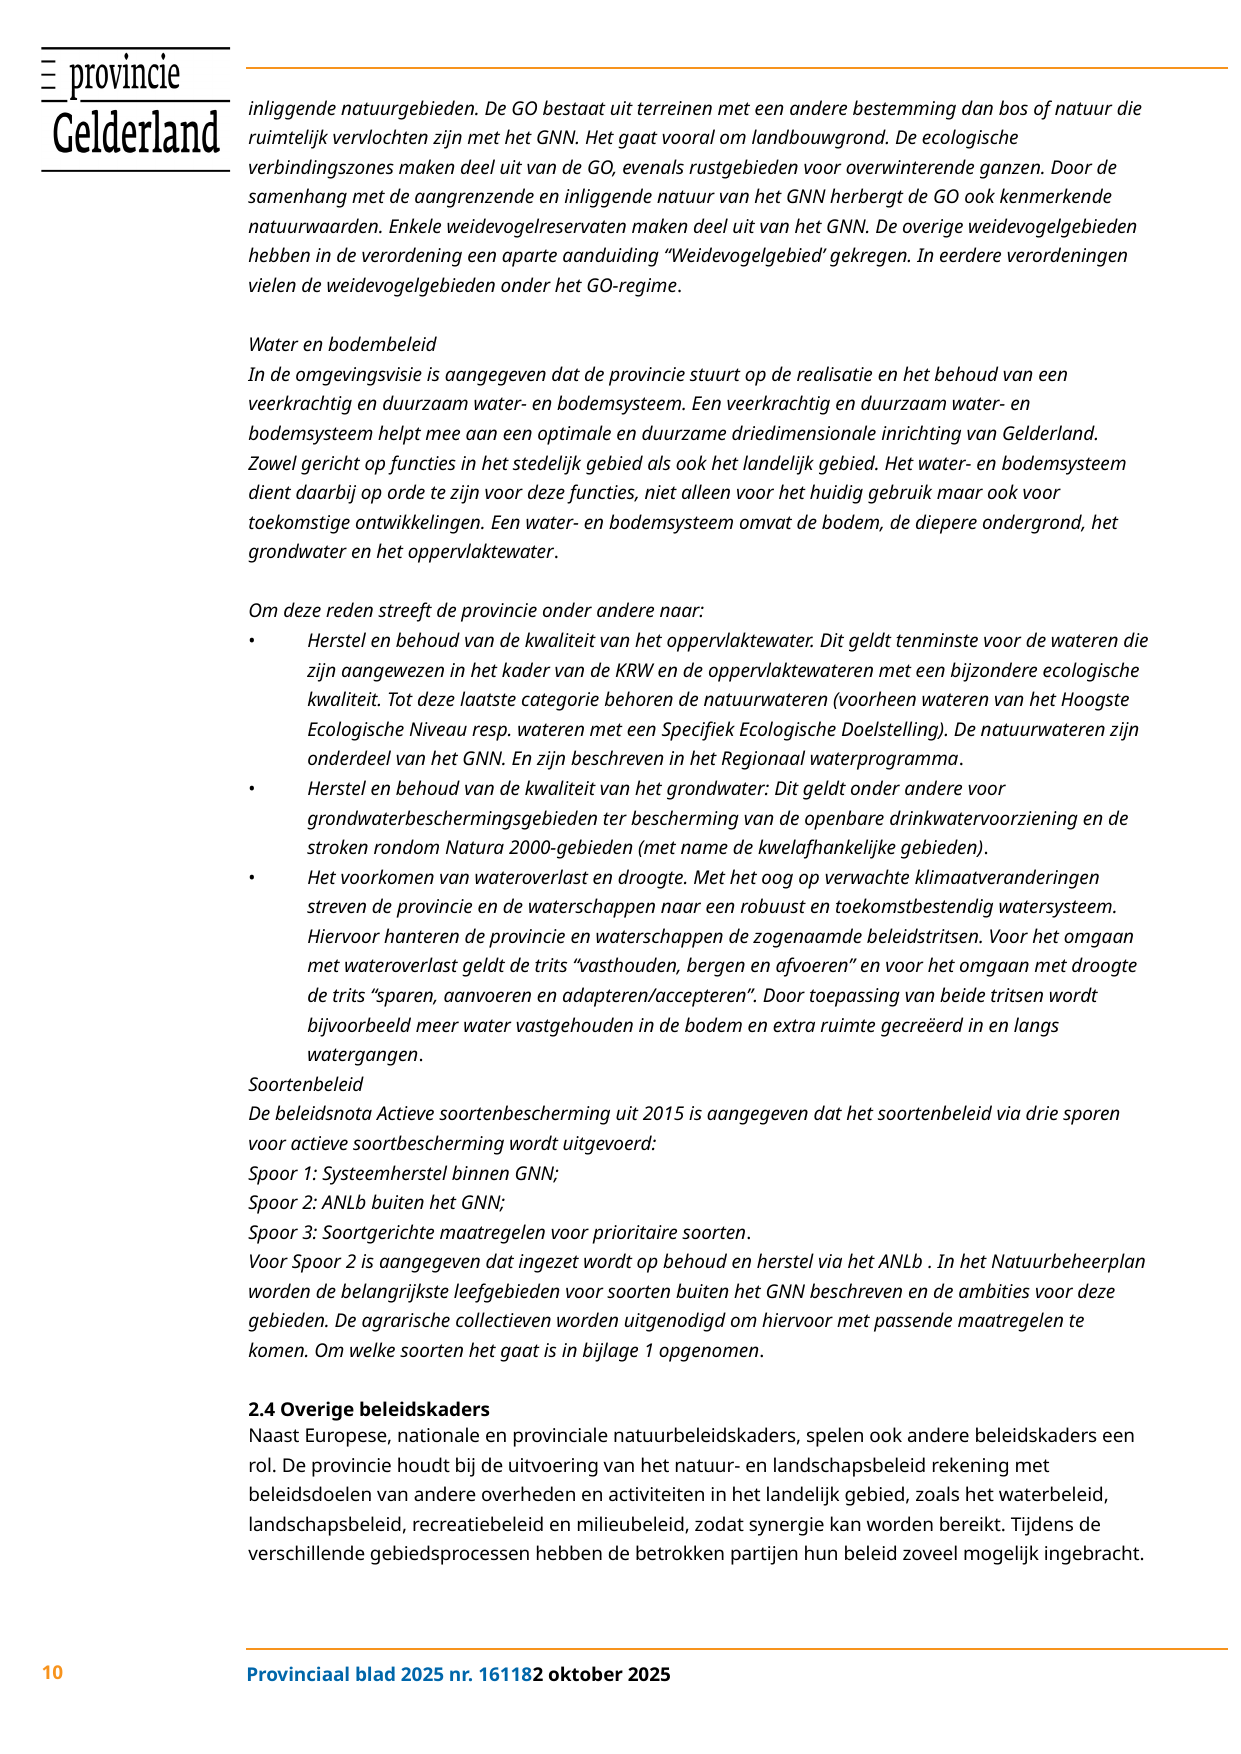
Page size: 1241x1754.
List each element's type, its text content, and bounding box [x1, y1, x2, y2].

text Spoor 1: Systeemherstel binnen GNN; [248, 1160, 1152, 1186]
list Herstel en behoud van de kwaliteit van het oppervlaktewater. Dit geldt tenminste voor de wateren die zijn aangewezen in het kader van de KRW en de oppervlaktewateren met een bijzondere ecologische kwaliteit. Tot deze laatste categorie behoren de natuurwateren (voorheen wateren van het Hoogste Ecologische Niveau resp. wateren met een Specifiek Ecologische Doelstelling). De natuurwateren zijn onderdeel van het GNN. En zijn beschreven in het Regionaal waterprogramma. [248, 627, 1152, 771]
text De beleidsnota Actieve soortenbescherming uit 2015 is aangegeven dat het soortenbeleid via drie sporen voor actieve soortbescherming wordt uitgevoerd: [248, 1101, 1152, 1156]
text Spoor 3: Soortgerichte maatregelen voor prioritaire soorten. [248, 1219, 1152, 1245]
text Water en bodembeleid [248, 331, 1152, 357]
list Herstel en behoud van de kwaliteit van het grondwater: Dit geldt onder andere voor grondwaterbeschermingsgebieden ter bescherming van de openbare drinkwatervoorziening en de stroken rondom Natura 2000-gebieden (met name de kwelafhankelijke gebieden). [248, 775, 1152, 860]
text Om deze reden streeft de provincie onder andere naar: [248, 598, 1152, 623]
picture [41, 47, 231, 172]
text Soortenbeleid [248, 1071, 1152, 1097]
text inliggende natuurgebieden. De GO bestaat uit terreinen met een andere bestemming dan bos of natuur die ruimtelijk vervlochten zijn met het GNN. Het gaat vooral om landbouwgrond. De ecologische verbindingszones maken deel uit van de GO, evenals rustgebieden voor overwinterende ganzen. Door de samenhang met de aangrenzende en inliggende natuur van het GNN herbergt de GO ook kenmerkende natuurwaarden. Enkele weidevogelreservaten maken deel uit van het GNN. De overige weidevogelgebieden hebben in de verordening een aparte aanduiding “Weidevogelgebied’ gekregen. In eerdere verordeningen vielen de weidevogelgebieden onder het GO-regime. [248, 95, 1152, 298]
text Voor Spoor 2 is aangegeven dat ingezet wordt op behoud en herstel via het ANLb . In het Natuurbeheerplan worden de belangrijkste leefgebieden voor soorten buiten het GNN beschreven en de ambities voor deze gebieden. De agrarische collectieven worden uitgenodigd om hiervoor met passende maatregelen te komen. Om welke soorten het gaat is in bijlage 1 opgenomen. [248, 1248, 1152, 1363]
text Spoor 2: ANLb buiten het GNN; [248, 1189, 1152, 1215]
list Het voorkomen van wateroverlast en droogte. Met het oog op verwachte klimaatveranderingen streven de provincie en de waterschappen naar een robuust en toekomstbestendig watersysteem. Hiervoor hanteren de provincie en waterschappen de zogenaamde beleidstritsen. Voor het omgaan met wateroverlast geldt de trits “vasthouden, bergen en afvoeren” en voor het omgaan met droogte de trits “sparen, aanvoeren en adapteren/accepteren”. Door toepassing van beide tritsen wordt bijvoorbeeld meer water vastgehouden in de bodem en extra ruimte gecreëerd in en langs watergangen. [248, 864, 1152, 1067]
text Naast Europese, nationale en provinciale natuurbeleidskaders, spelen ook andere beleidskaders een rol. De provincie houdt bij de uitvoering van het natuur- en landschapsbeleid rekening met beleidsdoelen van andere overheden en activiteiten in het landelijk gebied, zoals het waterbeleid, landschapsbeleid, recreatiebeleid en milieubeleid, zodat synergie kan worden bereikt. Tijdens de verschillende gebiedsprocessen hebben de betrokken partijen hun beleid zoveel mogelijk ingebracht. [248, 1422, 1152, 1566]
text 2.4 Overige beleidskaders [248, 1396, 1152, 1422]
text In de omgevingsvisie is aangegeven dat de provincie stuurt op de realisatie en het behoud van een veerkrachtig en duurzaam water- en bodemsysteem. Een veerkrachtig en duurzaam water- en bodemsysteem helpt mee aan een optimale en duurzame driedimensionale inrichting van Gelderland. Zowel gericht op functies in het stedelijk gebied als ook het landelijk gebied. Het water- en bodemsysteem dient daarbij op orde te zijn voor deze functies, niet alleen voor het huidig gebruik maar ook voor toekomstige ontwikkelingen. Een water- en bodemsysteem omvat de bodem, de diepere ondergrond, het grondwater en het oppervlaktewater. [248, 361, 1152, 564]
